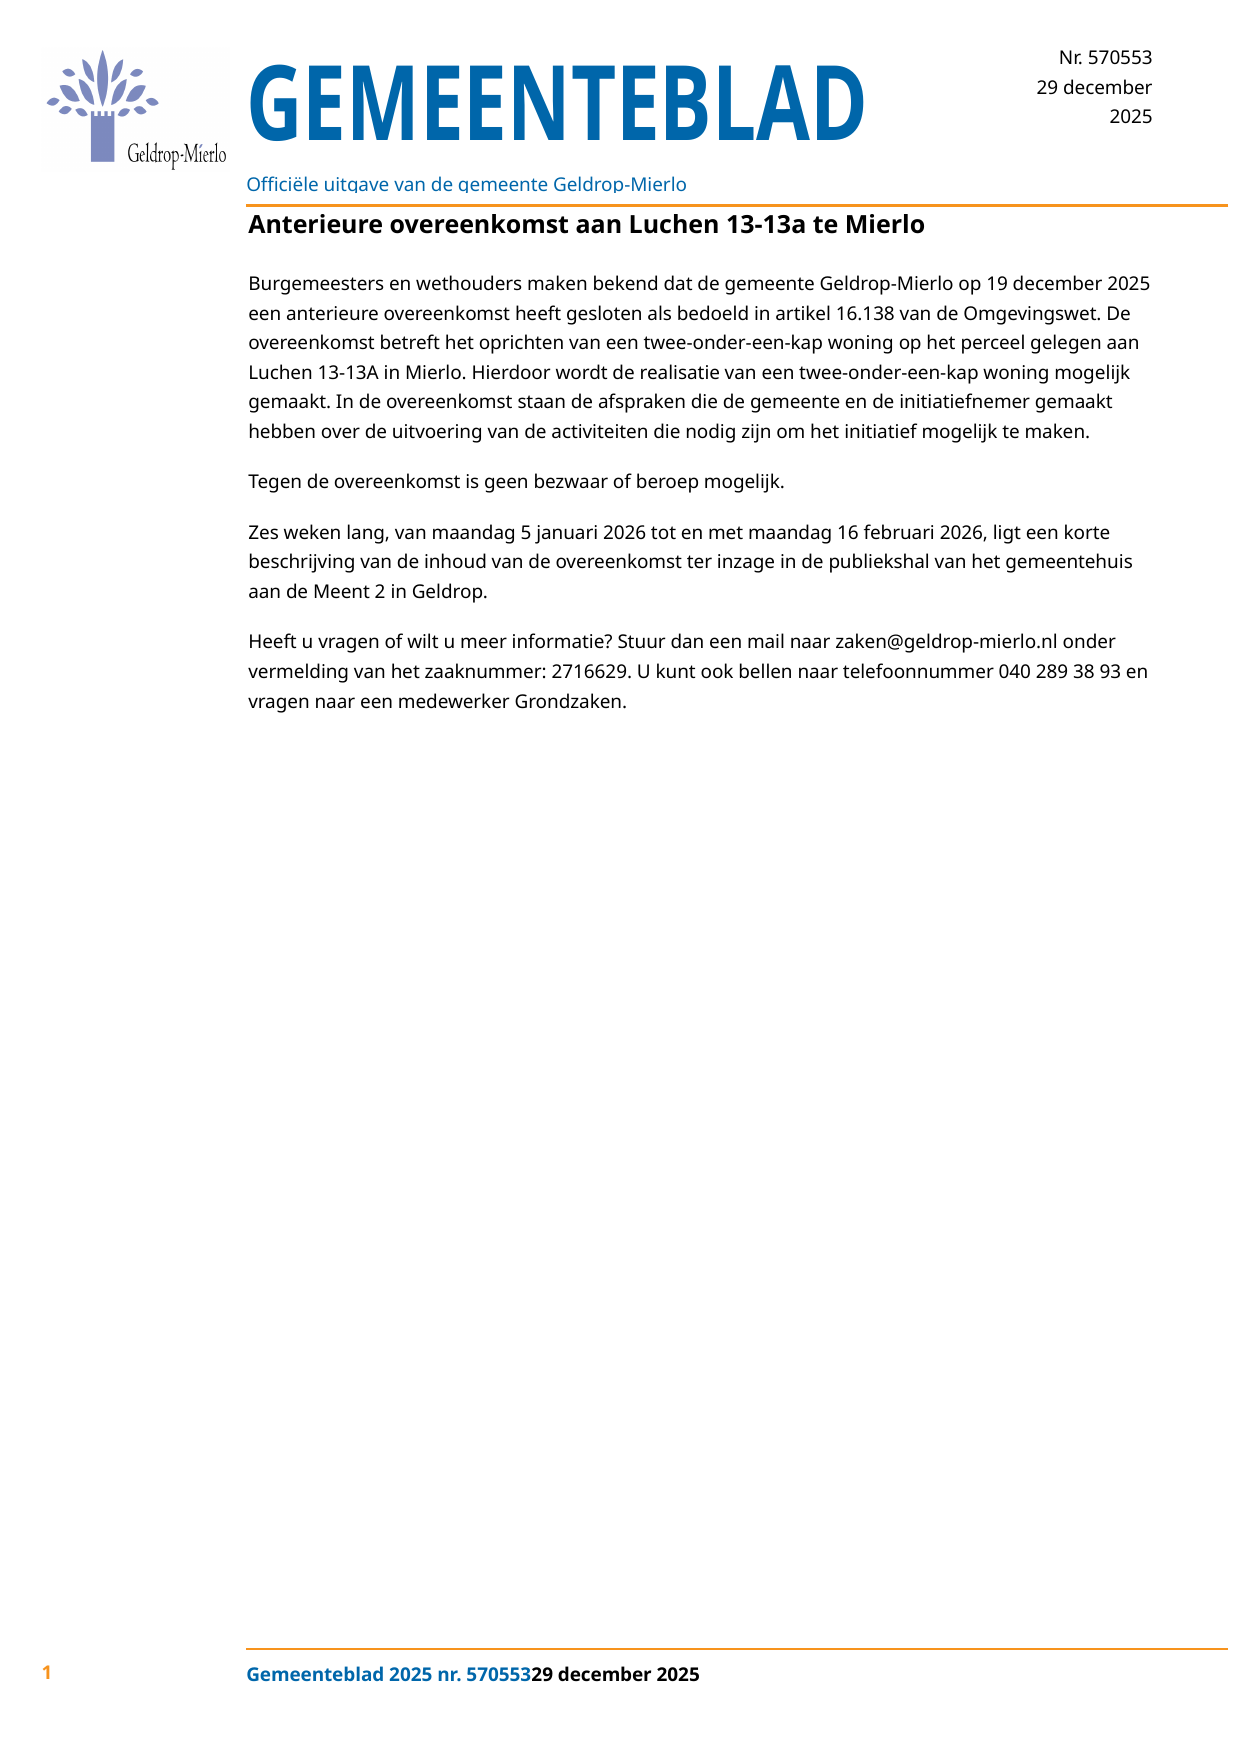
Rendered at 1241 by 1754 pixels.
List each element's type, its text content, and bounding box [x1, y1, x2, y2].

picture [41, 47, 231, 172]
text Burgemeesters en wethouders maken bekend dat de gemeente Geldrop-Mierlo op 19 december 2025 een anterieure overeenkomst heeft gesloten als bedoeld in artikel 16.138 van de Omgevingswet. De overeenkomst betreft het oprichten van een twee-onder-een-kap woning op het perceel gelegen aan Luchen 13-13A in Mierlo. Hierdoor wordt de realisatie van een twee-onder-een-kap woning mogelijk gemaakt. In de overeenkomst staan de afspraken die de gemeente en de initiatiefnemer gemaakt hebben over de uitvoering van de activiteiten die nodig zijn om het initiatief mogelijk te maken. [248, 270, 1152, 444]
text Zes weken lang, van maandag 5 januari 2026 tot en met maandag 16 februari 2026, ligt een korte beschrijving van de inhoud van de overeenkomst ter inzage in de publiekshal van het gemeentehuis aan de Meent 2 in Geldrop. [248, 519, 1152, 604]
text Anterieure overeenkomst aan Luchen 13-13a te Mierlo [248, 207, 1152, 241]
text Tegen de overeenkomst is geen bezwaar of beroep mogelijk. [248, 469, 1152, 494]
text Heeft u vragen of wilt u meer informatie? Stuur dan een mail naar zaken@geldrop-mierlo.nl onder vermelding van het zaaknummer: 2716629. U kunt ook bellen naar telefoonnummer 040 289 38 93 en vragen naar een medewerker Grondzaken. [248, 629, 1152, 713]
